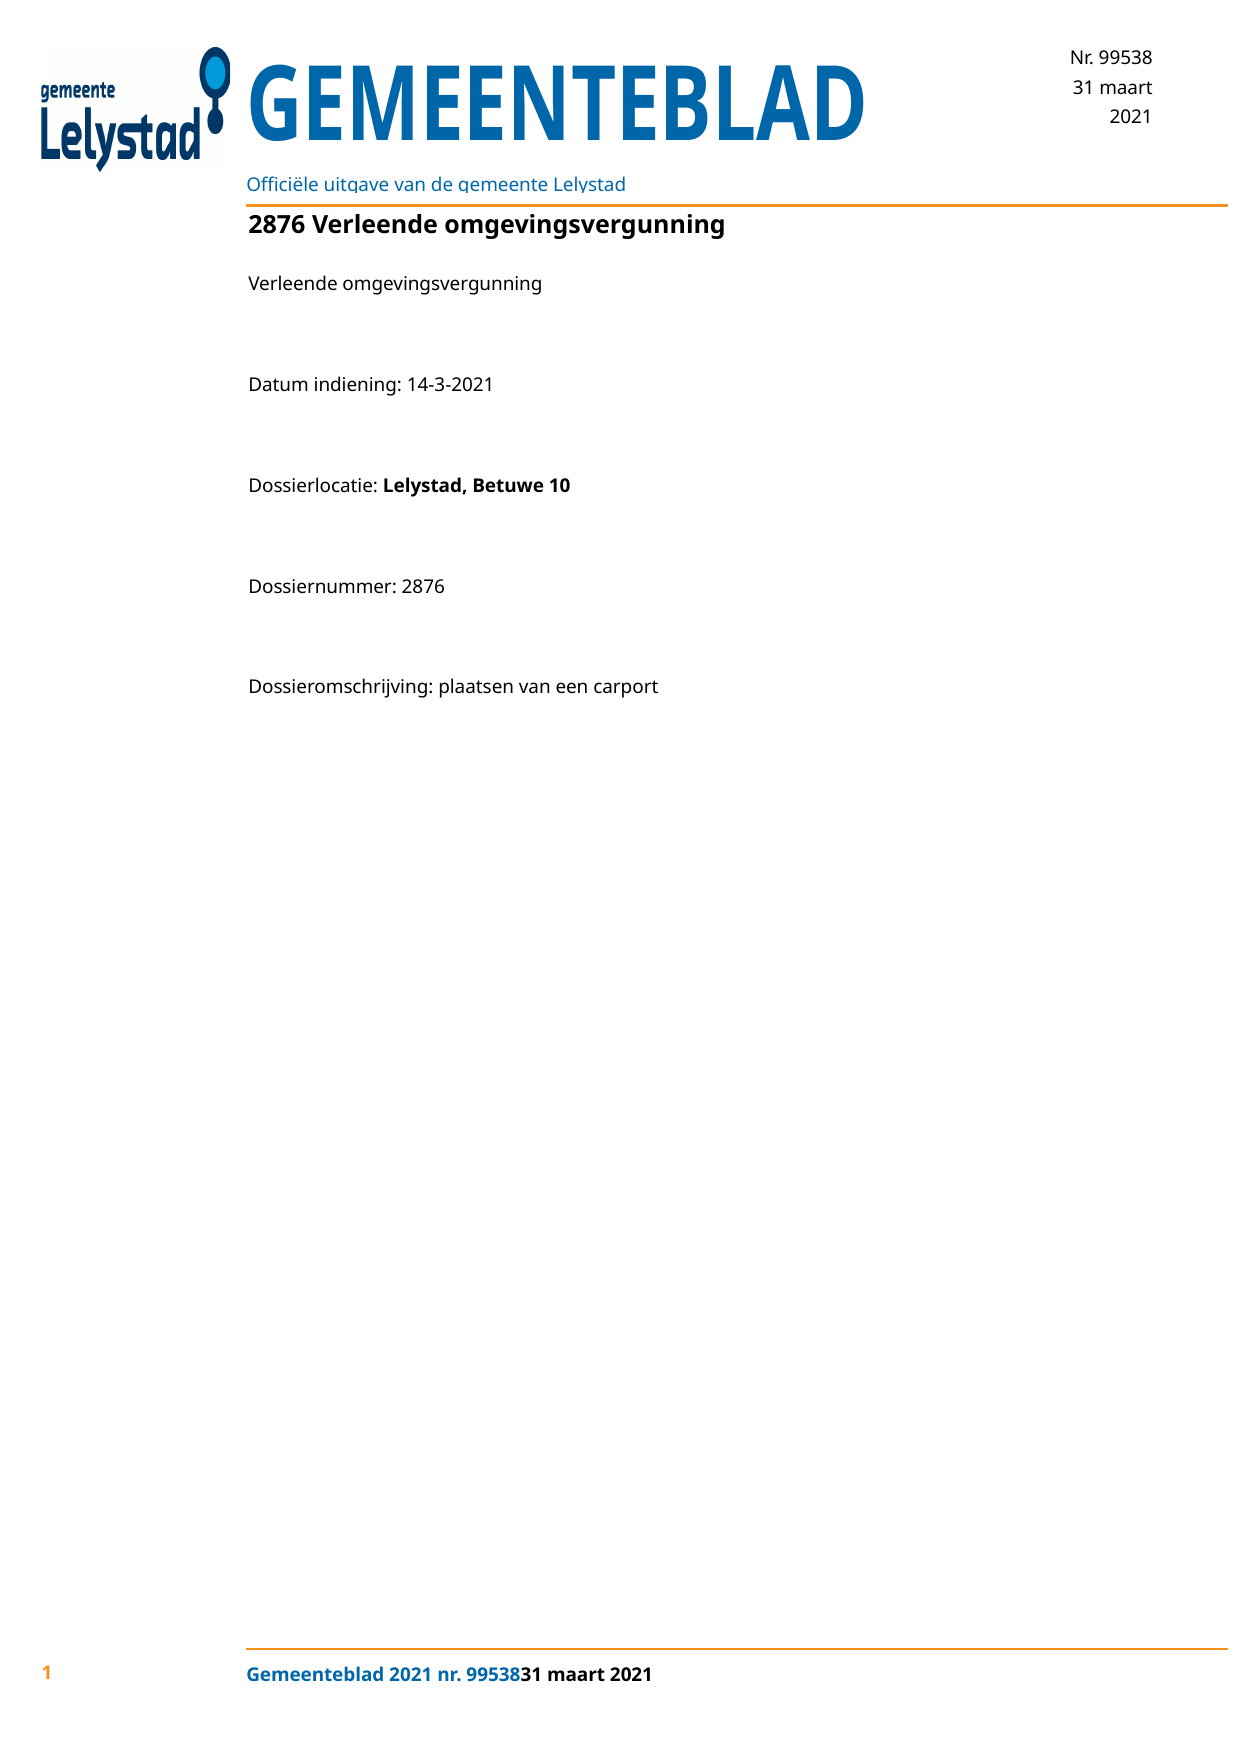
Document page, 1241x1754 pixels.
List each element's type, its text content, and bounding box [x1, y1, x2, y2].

text 2876 Verleende omgevingsvergunning [248, 207, 1152, 241]
text Dossierlocatie: Lelystad, Betuwe 10 [248, 472, 1152, 498]
picture [41, 47, 231, 172]
text Verleende omgevingsvergunning [248, 270, 1152, 296]
text Dossieromschrijving: plaatsen van een carport [248, 674, 1152, 699]
text Datum indiening: 14-3-2021 [248, 371, 1152, 397]
text Dossiernummer: 2876 [248, 573, 1152, 598]
